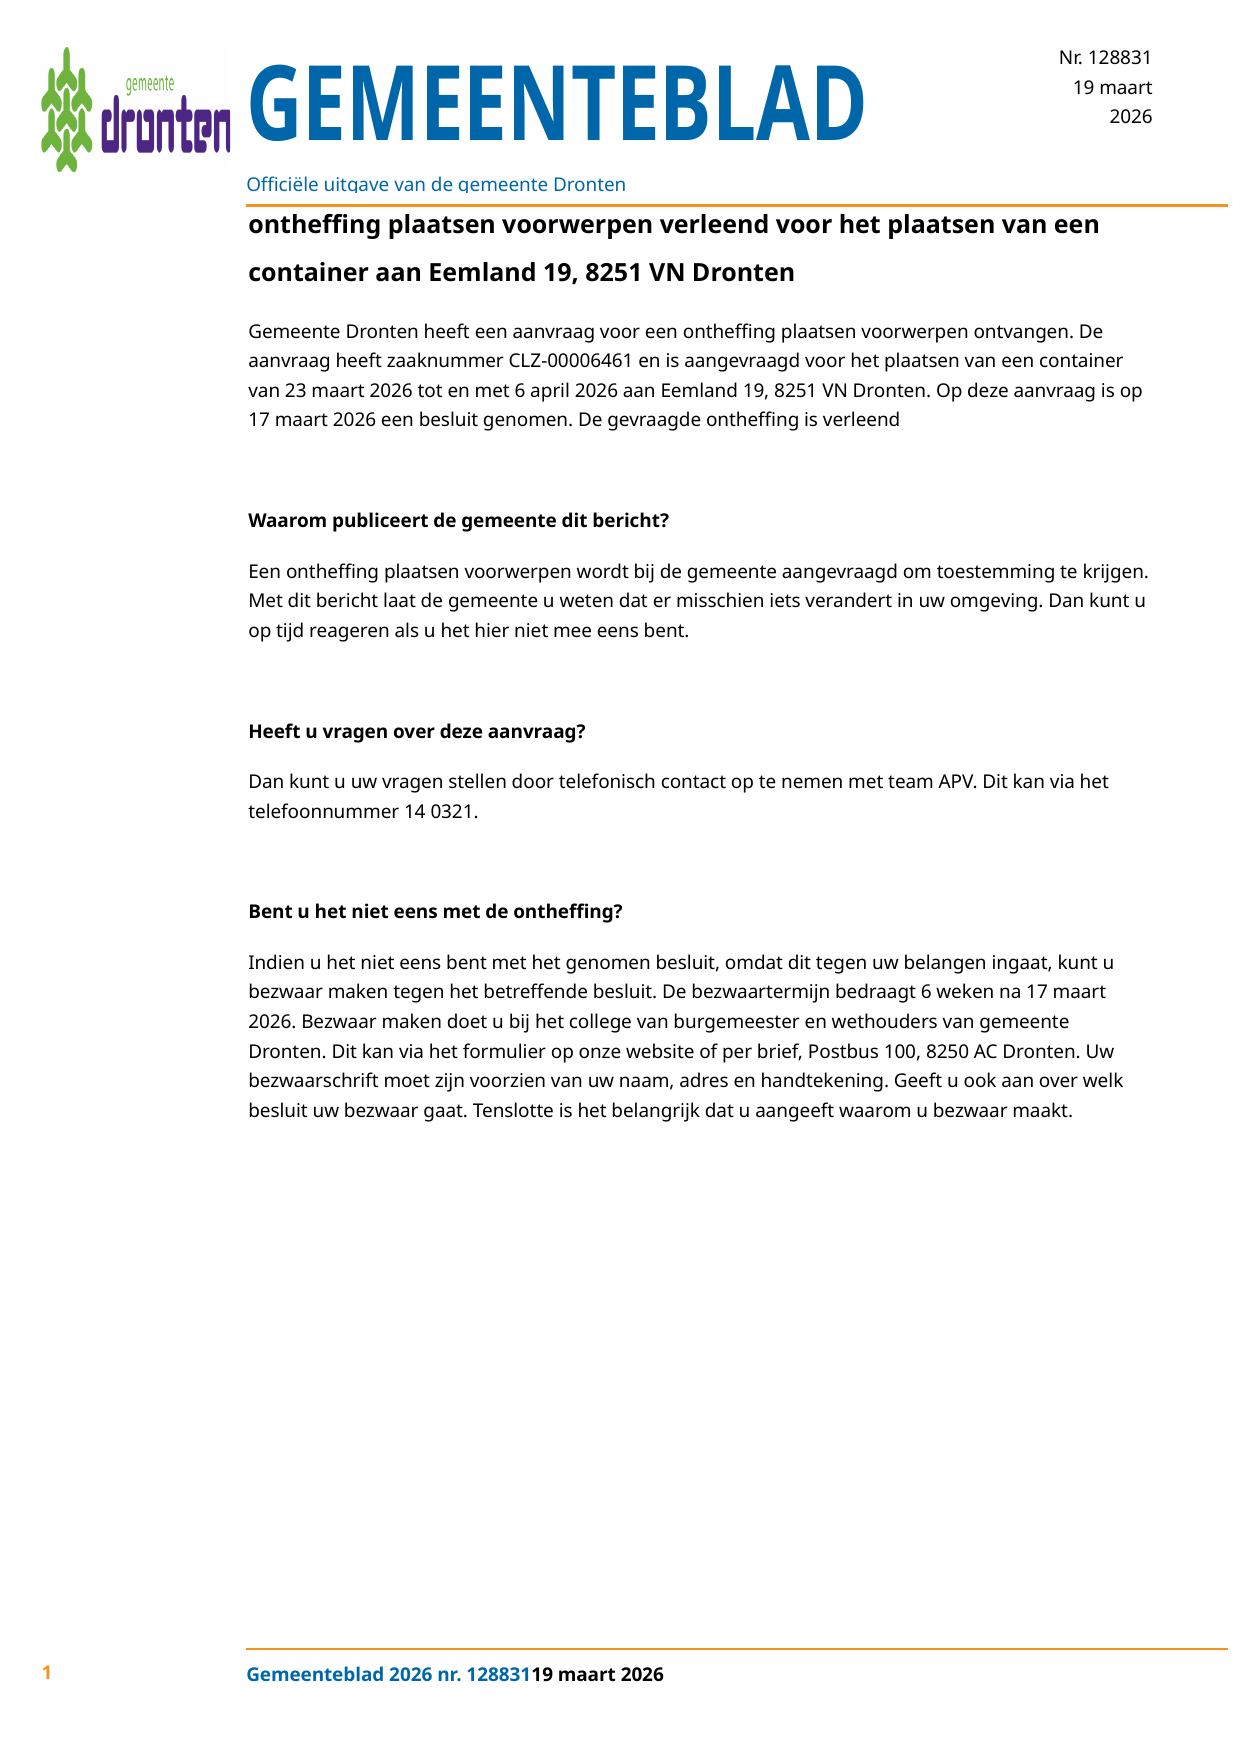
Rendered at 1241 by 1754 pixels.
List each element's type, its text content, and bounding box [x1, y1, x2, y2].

text Een ontheffing plaatsen voorwerpen wordt bij de gemeente aangevraagd om toestemming te krijgen. Met dit bericht laat de gemeente u weten dat er misschien iets verandert in uw omgeving. Dan kunt u op tijd reageren als u het hier niet mee eens bent. [248, 558, 1152, 643]
text Heeft u vragen over deze aanvraag? [248, 718, 1152, 744]
text ontheffing plaatsen voorwerpen verleend voor het plaatsen van een container aan Eemland 19, 8251 VN Dronten [248, 207, 1152, 288]
text Indien u het niet eens bent met het genomen besluit, omdat dit tegen uw belangen ingaat, kunt u bezwaar maken tegen het betreffende besluit. De bezwaartermijn bedraagt 6 weken na 17 maart 2026. Bezwaar maken doet u bij het college van burgemeester en wethouders van gemeente Dronten. Dit kan via het formulier op onze website of per brief, Postbus 100, 8250 AC Dronten. Uw bezwaarschrift moet zijn voorzien van uw naam, adres en handtekening. Geeft u ook aan over welk besluit uw bezwaar gaat. Tenslotte is het belangrijk dat u aangeeft waarom u bezwaar maakt. [248, 949, 1152, 1123]
text Waarom publiceert de gemeente dit bericht? [248, 507, 1152, 533]
picture [41, 47, 231, 172]
text Gemeente Dronten heeft een aanvraag voor een ontheffing plaatsen voorwerpen ontvangen. De aanvraag heeft zaaknummer CLZ-00006461 en is aangevraagd voor het plaatsen van een container van 23 maart 2026 tot en met 6 april 2026 aan Eemland 19, 8251 VN Dronten. Op deze aanvraag is op 17 maart 2026 een besluit genomen. De gevraagde ontheffing is verleend [248, 318, 1152, 432]
text Bent u het niet eens met de ontheffing? [248, 899, 1152, 924]
text Dan kunt u uw vragen stellen door telefonisch contact op te nemen met team APV. Dit kan via het telefoonnummer 14 0321. [248, 768, 1152, 824]
